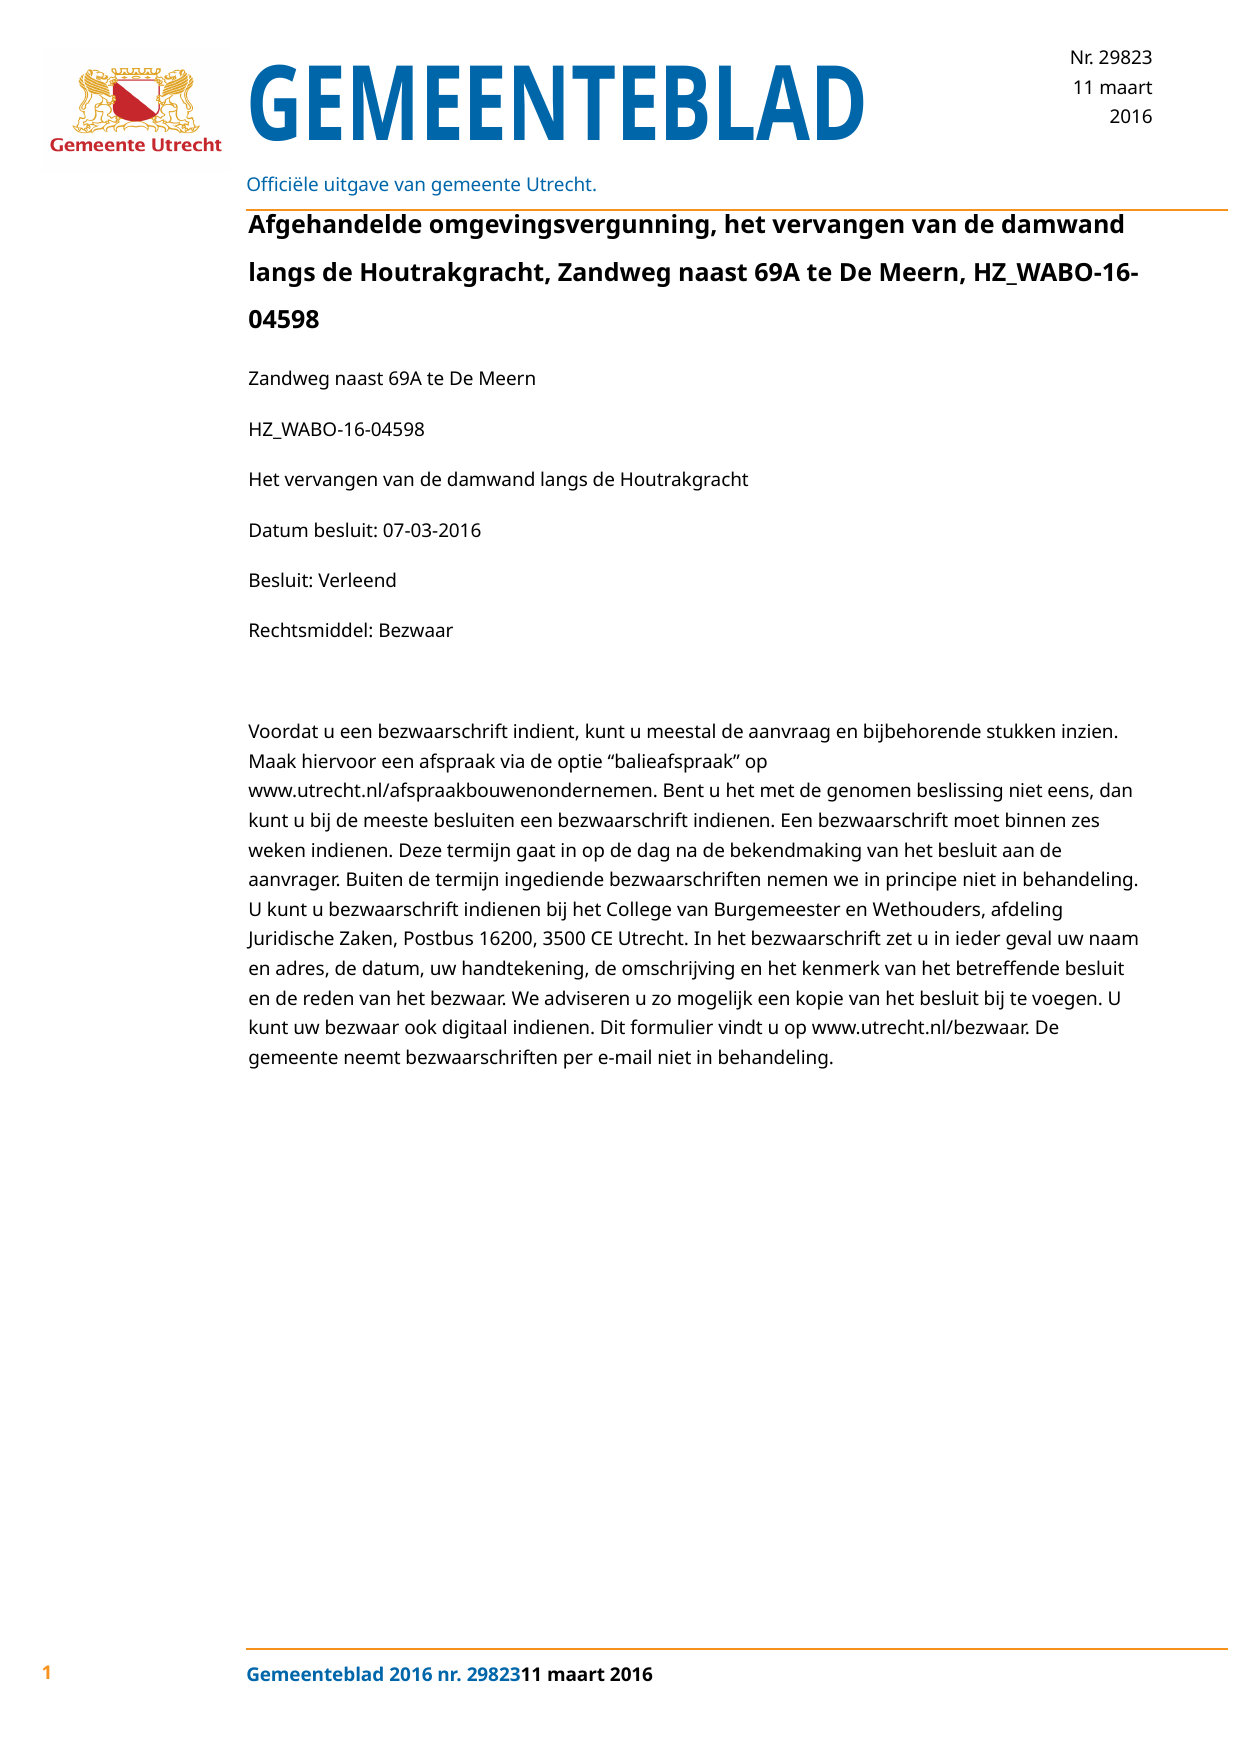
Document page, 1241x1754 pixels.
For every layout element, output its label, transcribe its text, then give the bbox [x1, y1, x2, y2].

text Afgehandelde omgevingsvergunning, het vervangen van de damwand langs de Houtrakgracht, Zandweg naast 69A te De Meern, HZ_WABO-16-04598 [248, 211, 1152, 336]
picture [41, 47, 231, 172]
text Rechtsmiddel: Bezwaar [248, 618, 1152, 643]
text Voordat u een bezwaarschrift indient, kunt u meestal de aanvraag en bijbehorende stukken inzien. Maak hiervoor een afspraak via de optie “balieafspraak” op www.utrecht.nl/afspraakbouwenondernemen. Bent u het met de genomen beslissing niet eens, dan kunt u bij de meeste besluiten een bezwaarschrift indienen. Een bezwaarschrift moet binnen zes weken indienen. Deze termijn gaat in op de dag na de bekendmaking van het besluit aan de aanvrager. Buiten de termijn ingediende bezwaarschriften nemen we in principe niet in behandeling. U kunt u bezwaarschrift indienen bij het College van Burgemeester en Wethouders, afdeling Juridische Zaken, Postbus 16200, 3500 CE Utrecht. In het bezwaarschrift zet u in ieder geval uw naam en adres, de datum, uw handtekening, de omschrijving en het kenmerk van het betreffende besluit en de reden van het bezwaar. We adviseren u zo mogelijk een kopie van het besluit bij te voegen. U kunt uw bezwaar ook digitaal indienen. Dit formulier vindt u op www.utrecht.nl/bezwaar. De gemeente neemt bezwaarschriften per e-mail niet in behandeling. [248, 718, 1152, 1069]
text Zandweg naast 69A te De Meern [248, 366, 1152, 391]
text Datum besluit: 07-03-2016 [248, 517, 1152, 542]
text Het vervangen van de damwand langs de Houtrakgracht [248, 466, 1152, 492]
text HZ_WABO-16-04598 [248, 416, 1152, 442]
text Besluit: Verleend [248, 567, 1152, 593]
